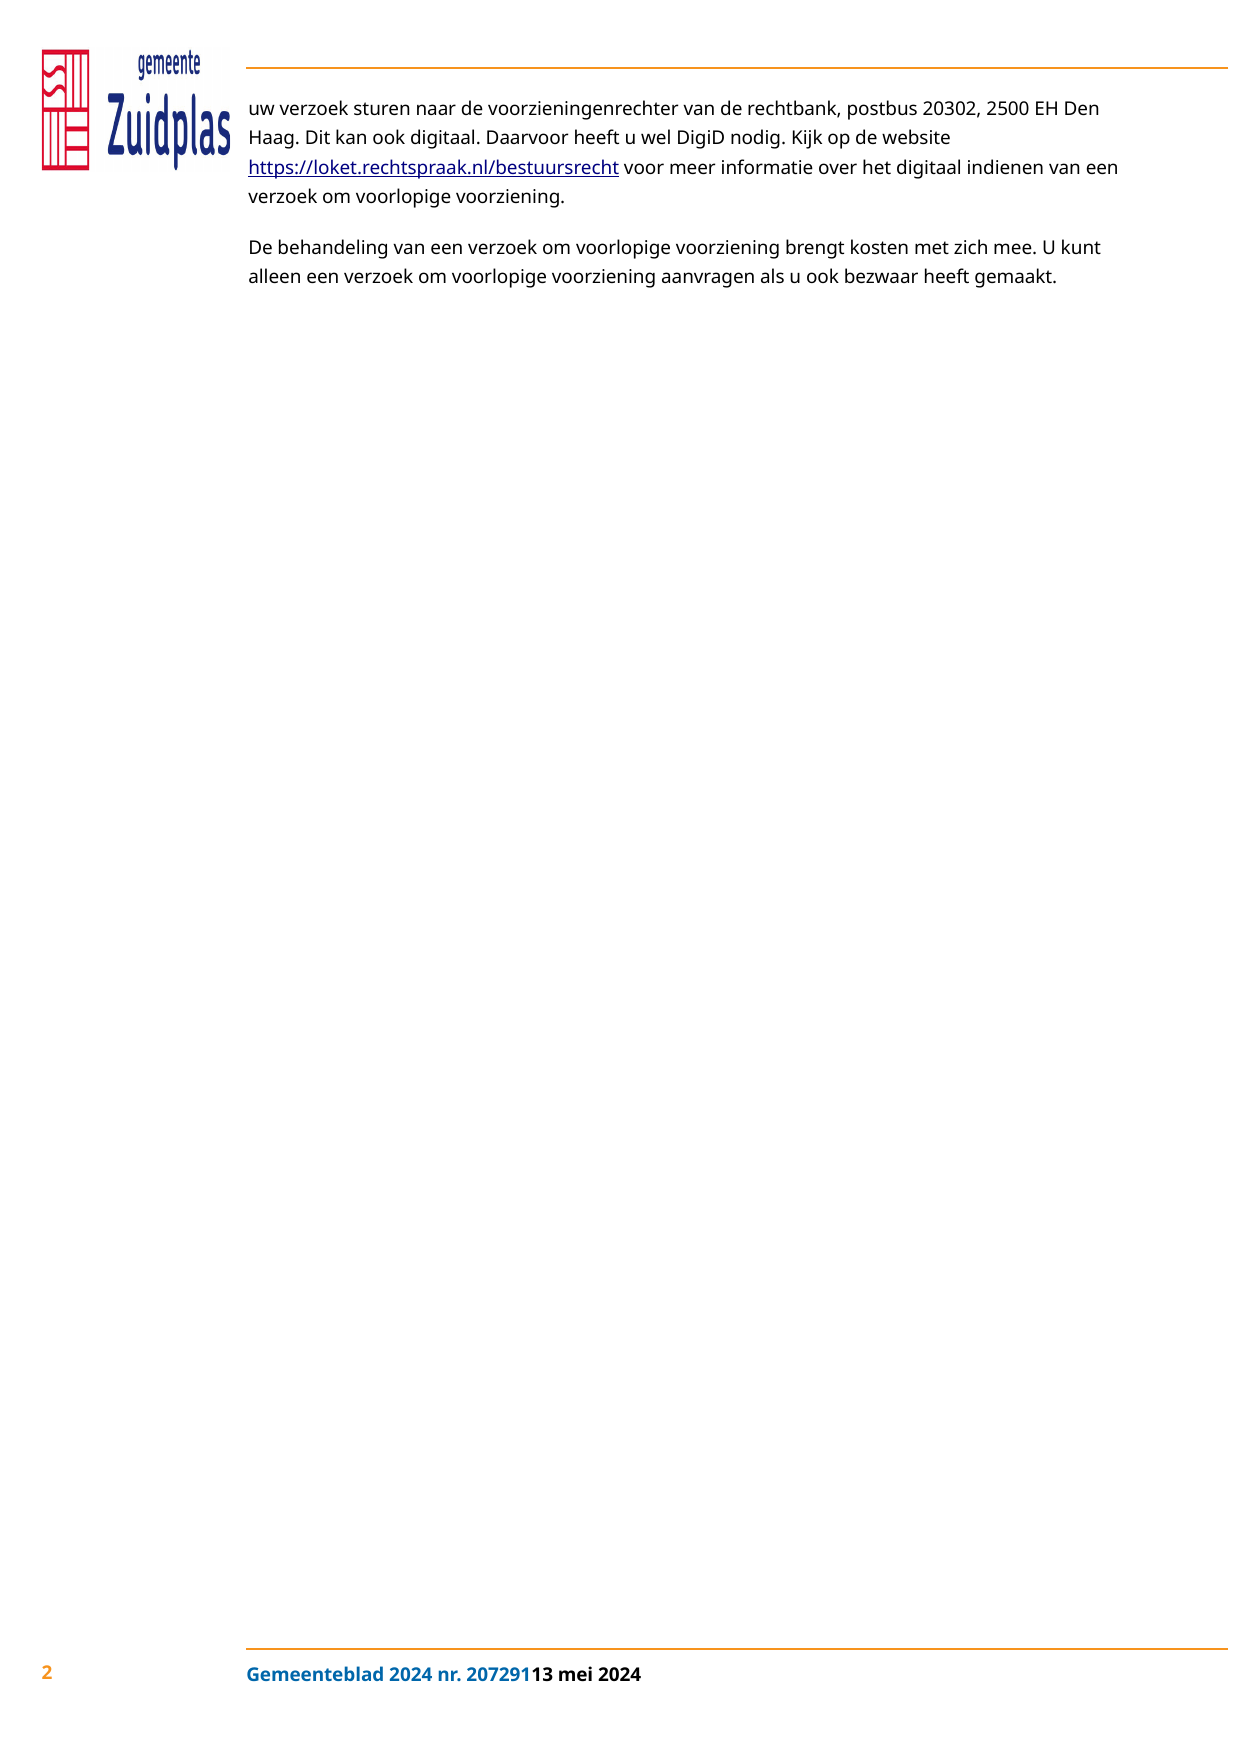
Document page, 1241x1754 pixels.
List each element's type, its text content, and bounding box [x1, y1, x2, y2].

text De behandeling van een verzoek om voorlopige voorziening brengt kosten met zich mee. U kunt alleen een verzoek om voorlopige voorziening aanvragen als u ook bezwaar heeft gemaakt. [248, 234, 1152, 289]
text uw verzoek sturen naar de voorzieningenrechter van de rechtbank, postbus 20302, 2500 EH Den Haag. Dit kan ook digitaal. Daarvoor heeft u wel DigiD nodig. Kijk op de website https://loket.rechtspraak.nl/bestuursrecht voor meer informatie over het digitaal indienen van een verzoek om voorlopige voorziening. [248, 95, 1152, 209]
picture [41, 47, 231, 172]
